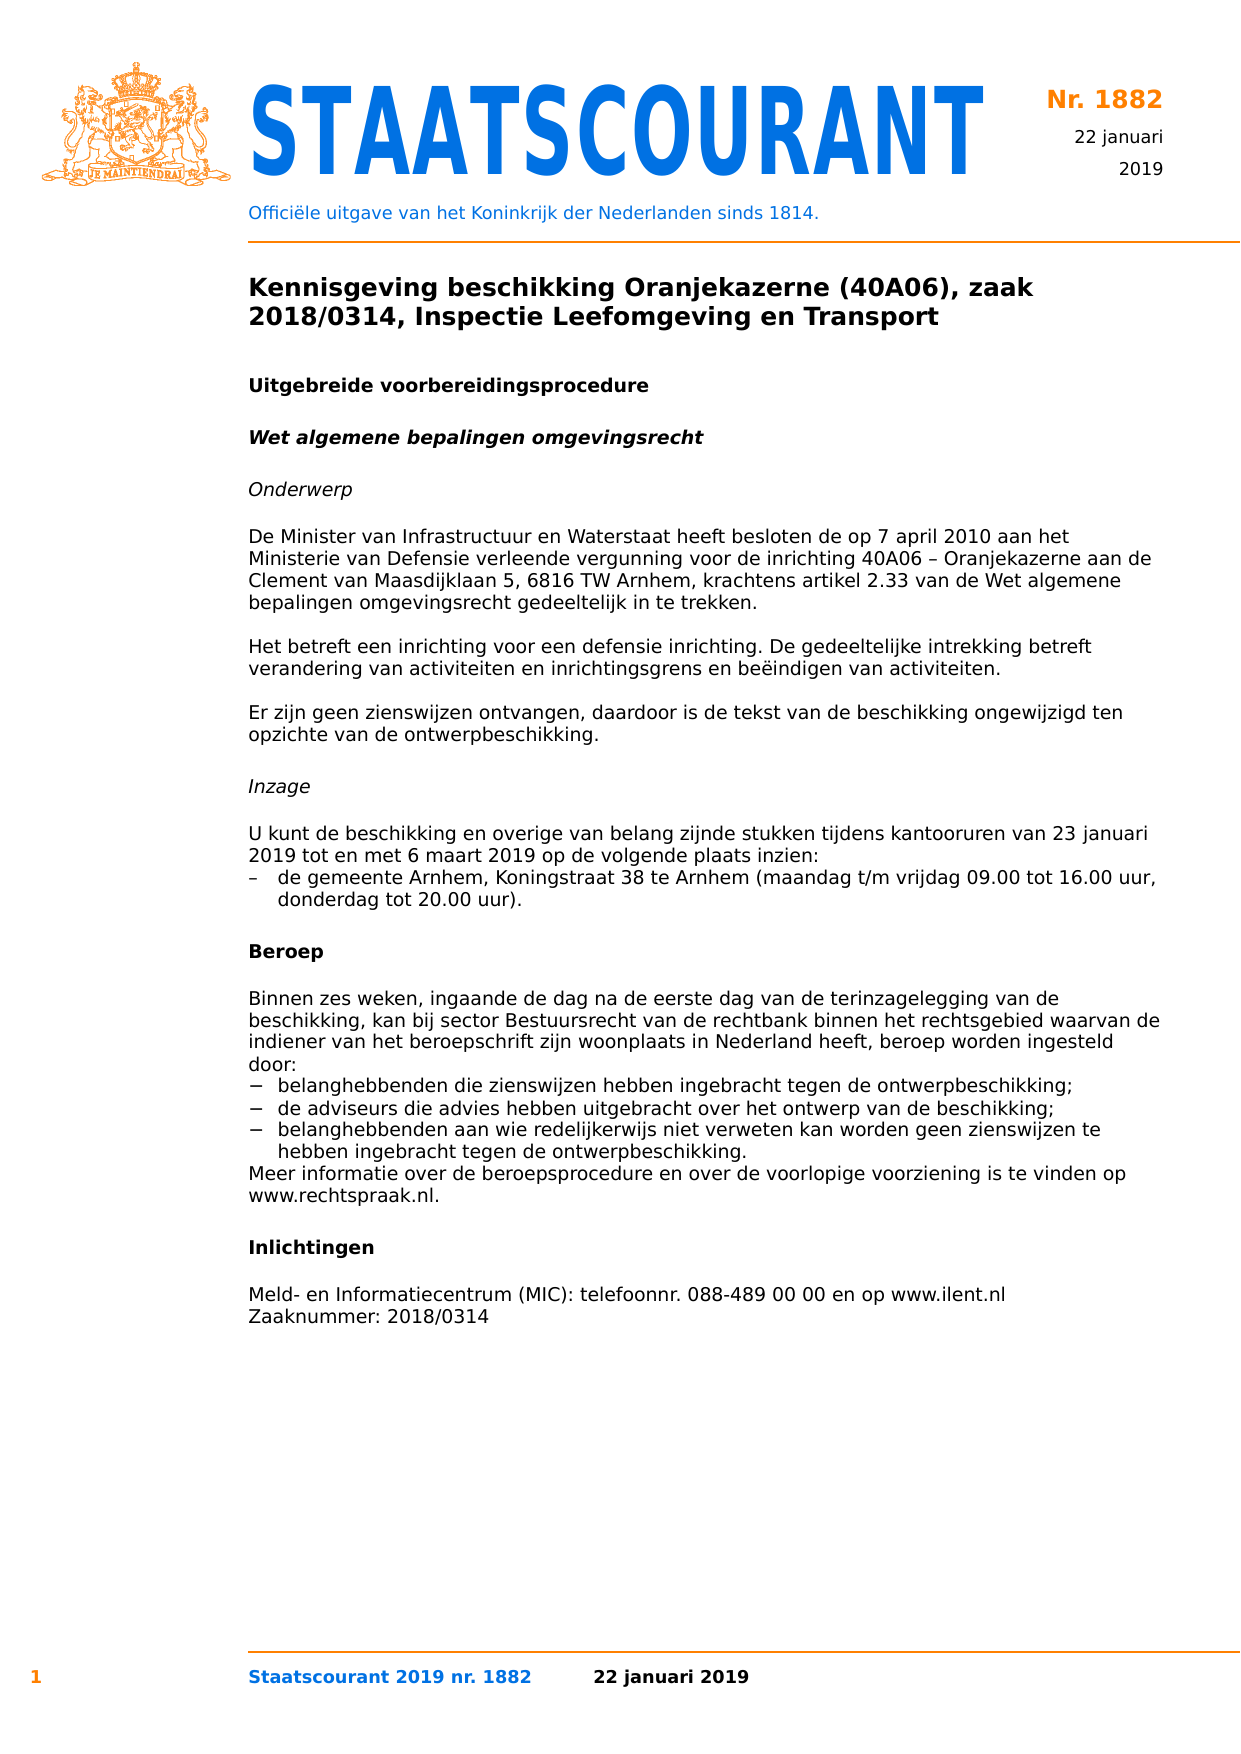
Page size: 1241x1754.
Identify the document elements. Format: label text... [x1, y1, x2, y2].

text − de adviseurs die advies hebben uitgebracht over het ontwerp van de beschikking; [248, 1097, 1163, 1119]
picture [41, 62, 231, 186]
subtitle Inlichtingen [248, 1237, 1163, 1259]
subtitle Kennisgeving beschikking Oranjekazerne (40A06), zaak 2018/0314, Inspectie Leefomgeving en Transport [248, 273, 1163, 331]
text Binnen zes weken, ingaande de dag na de eerste dag van de terinzagelegging van de beschikking, kan bij sector Bestuursrecht van de rechtbank binnen het rechtsgebied waarvan de indiener van het beroepschrift zijn woonplaats in Nederland heeft, beroep worden ingesteld door: [248, 987, 1163, 1075]
table_cell 22 januari [998, 121, 1240, 153]
text Zaaknummer: 2018/0314 [248, 1306, 1163, 1328]
text Meld- en Informatiecentrum (MIC): telefoonnr. 088-489 00 00 en op www.ilent.nl [248, 1284, 1163, 1306]
text − belanghebbenden aan wie redelijkerwijs niet verweten kan worden geen zienswijzen te hebben ingebracht tegen de ontwerpbeschikking. [248, 1119, 1163, 1163]
text − belanghebbenden die zienswijzen hebben ingebracht tegen de ontwerpbeschikking; [248, 1075, 1163, 1097]
text De Minister van Infrastructuur en Waterstaat heeft besloten de op 7 april 2010 aan het Ministerie van Defensie verleende vergunning voor de inrichting 40A06 – Oranjekazerne aan de Clement van Maasdijklaan 5, 6816 TW Arnhem, krachtens artikel 2.33 van de Wet algemene bepalingen omgevingsrecht gedeeltelijk in te trekken. [248, 526, 1163, 614]
text Meer informatie over de beroepsprocedure en over de voorlopige voorziening is te vinden op www.rechtspraak.nl. [248, 1163, 1163, 1207]
subtitle Beroep [248, 941, 1163, 962]
table_header [25, 62, 248, 241]
text Er zijn geen zienswijzen ontvangen, daardoor is de tekst van de beschikking ongewijzigd ten opzichte van de ontwerpbeschikking. [248, 702, 1163, 746]
text – de gemeente Arnhem, Koningstraat 38 te Arnhem (maandag t/m vrijdag 09.00 tot 16.00 uur, donderdag tot 20.00 uur). [248, 867, 1163, 911]
subtitle Wet algemene bepalingen omgevingsrecht [248, 427, 1163, 449]
subtitle Uitgebreide voorbereidingsprocedure [248, 375, 1163, 397]
text U kunt de beschikking en overige van belang zijnde stukken tijdens kantooruren van 23 januari 2019 tot en met 6 maart 2019 op de volgende plaats inzien: [248, 823, 1163, 867]
table_header STAATSCOURANT [248, 62, 998, 203]
table_header Nr. 1882 [998, 62, 1240, 121]
subtitle Inzage [248, 776, 1163, 798]
table_cell 2019 [998, 153, 1240, 203]
subtitle Onderwerp [248, 479, 1163, 501]
table_cell Officiële uitgave van het Koninkrijk der Nederlanden sinds 1814. [248, 203, 1240, 241]
text Het betreft een inrichting voor een defensie inrichting. De gedeeltelijke intrekking betreft verandering van activiteiten en inrichtingsgrens en beëindigen van activiteiten. [248, 636, 1163, 680]
